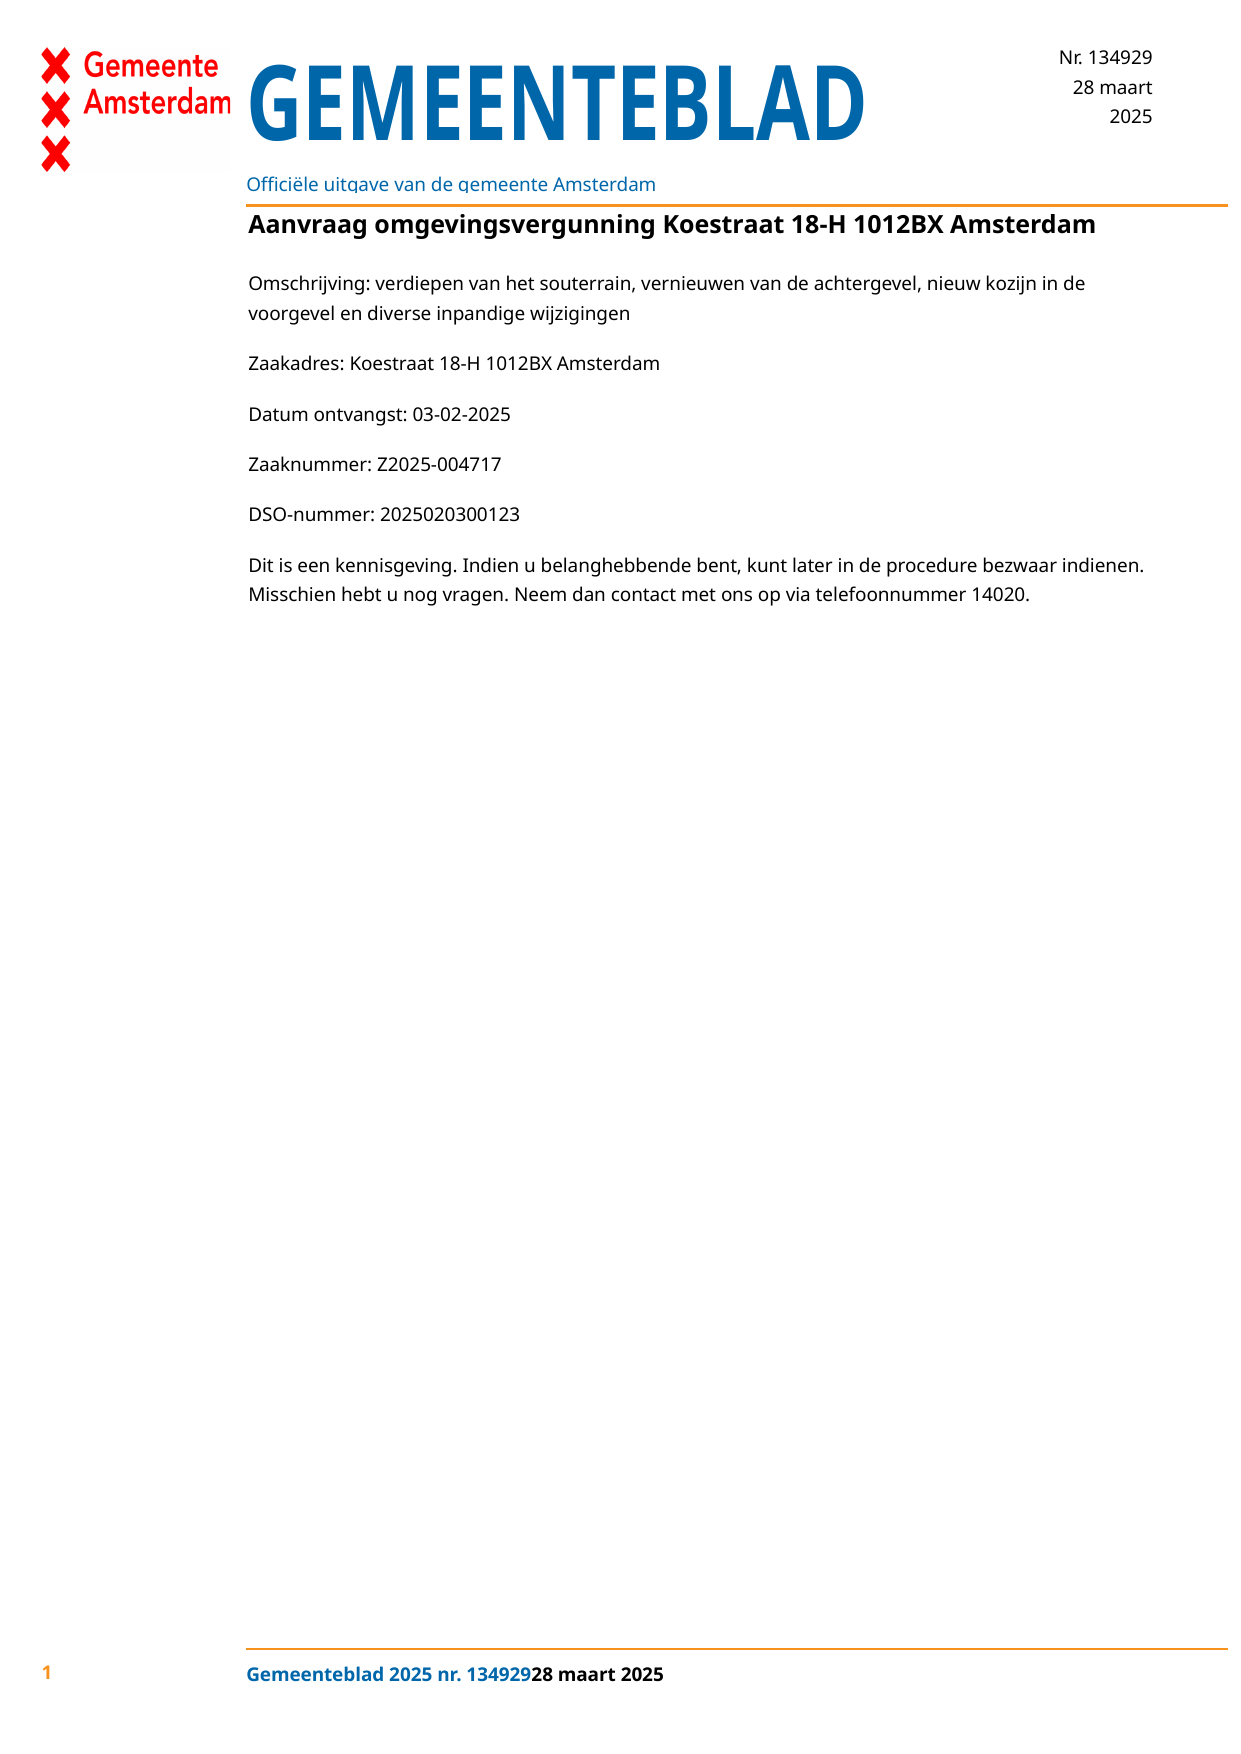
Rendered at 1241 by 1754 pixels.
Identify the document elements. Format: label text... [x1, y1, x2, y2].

text Datum ontvangst: 03-02-2025 [248, 401, 1152, 426]
text Omschrijving: verdiepen van het souterrain, vernieuwen van de achtergevel, nieuw kozijn in de voorgevel en diverse inpandige wijzigingen [248, 270, 1152, 326]
picture [41, 47, 231, 172]
text Zaakadres: Koestraat 18-H 1012BX Amsterdam [248, 350, 1152, 376]
text Dit is een kennisgeving. Indien u belanghebbende bent, kunt later in de procedure bezwaar indienen. Misschien hebt u nog vragen. Neem dan contact met ons op via telefoonnummer 14020. [248, 552, 1152, 607]
text Zaaknummer: Z2025-004717 [248, 451, 1152, 477]
text Aanvraag omgevingsvergunning Koestraat 18-H 1012BX Amsterdam [248, 207, 1152, 241]
text DSO-nummer: 2025020300123 [248, 502, 1152, 527]
